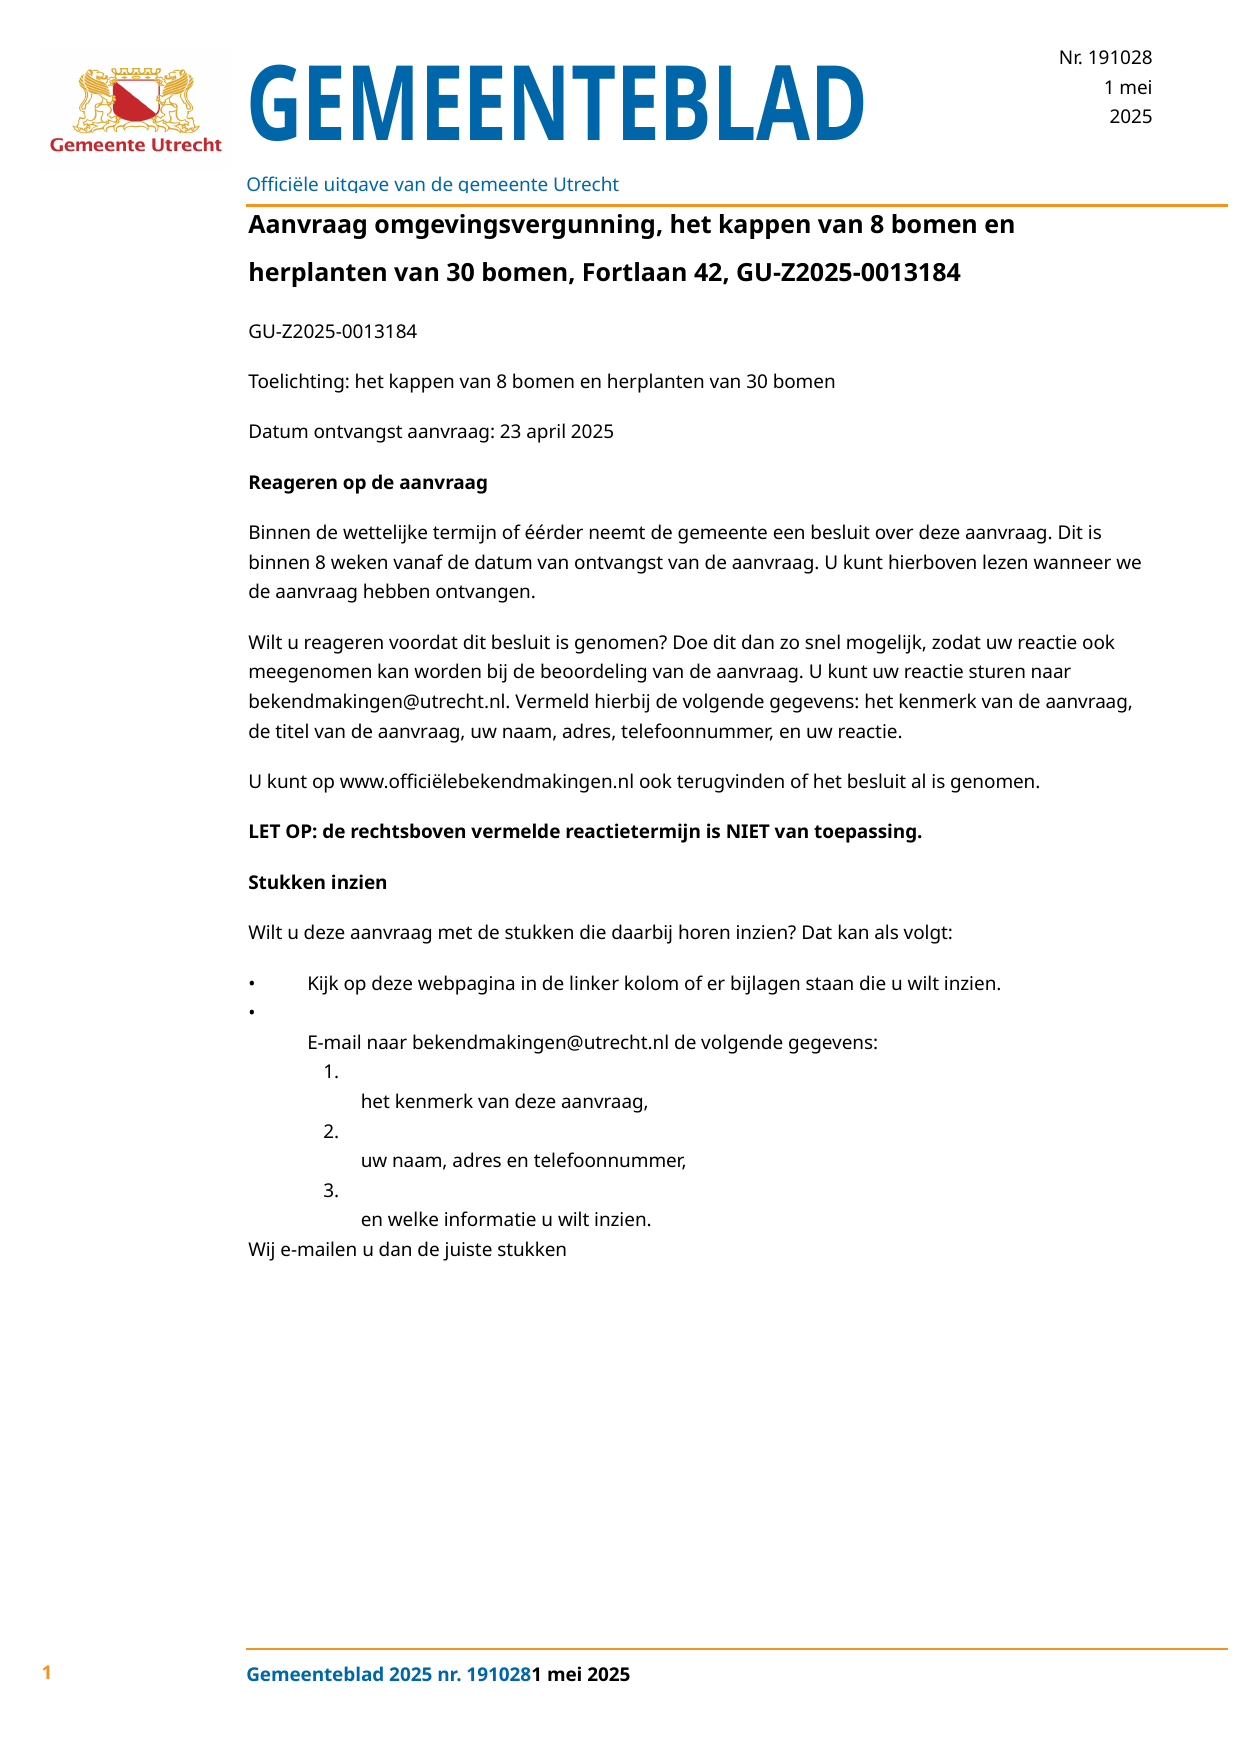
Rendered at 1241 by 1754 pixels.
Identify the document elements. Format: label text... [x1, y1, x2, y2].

list en welke informatie u wilt inzien. [323, 1207, 1152, 1232]
text LET OP: de rechtsboven vermelde reactietermijn is NIET van toepassing. [248, 819, 1152, 844]
text Toelichting: het kappen van 8 bomen en herplanten van 30 bomen [248, 368, 1152, 394]
list het kenmerk van deze aanvraag, [323, 1088, 1152, 1114]
text Wilt u deze aanvraag met de stukken die daarbij horen inzien? Dat kan als volgt: [248, 919, 1152, 945]
text Aanvraag omgevingsvergunning, het kappen van 8 bomen en herplanten van 30 bomen, Fortlaan 42, GU-Z2025-0013184 [248, 207, 1152, 288]
list uw naam, adres en telefoonnummer, [323, 1147, 1152, 1173]
text Reageren op de aanvraag [248, 469, 1152, 495]
text Wilt u reageren voordat dit besluit is genomen? Doe dit dan zo snel mogelijk, zodat uw reactie ook meegenomen kan worden bij de beoordeling van de aanvraag. U kunt uw reactie sturen naar bekendmakingen@utrecht.nl. Vermeld hierbij de volgende gegevens: het kenmerk van de aanvraag, de titel van de aanvraag, uw naam, adres, telefoonnummer, en uw reactie. [248, 629, 1152, 744]
text Wij e-mailen u dan de juiste stukken [248, 1236, 1152, 1262]
picture [41, 47, 231, 172]
text Stukken inzien [248, 869, 1152, 895]
text Datum ontvangst aanvraag: 23 april 2025 [248, 419, 1152, 444]
text Binnen de wettelijke termijn of éérder neemt de gemeente een besluit over deze aanvraag. Dit is binnen 8 weken vanaf de datum van ontvangst van de aanvraag. U kunt hierboven lezen wanneer we de aanvraag hebben ontvangen. [248, 519, 1152, 604]
text U kunt op www.officiëlebekendmakingen.nl ook terugvinden of het besluit al is genomen. [248, 768, 1152, 794]
list E-mail naar bekendmakingen@utrecht.nl de volgende gegevens: [248, 1029, 1152, 1055]
text GU-Z2025-0013184 [248, 318, 1152, 344]
list Kijk op deze webpagina in de linker kolom of er bijlagen staan die u wilt inzien. [248, 970, 1152, 996]
